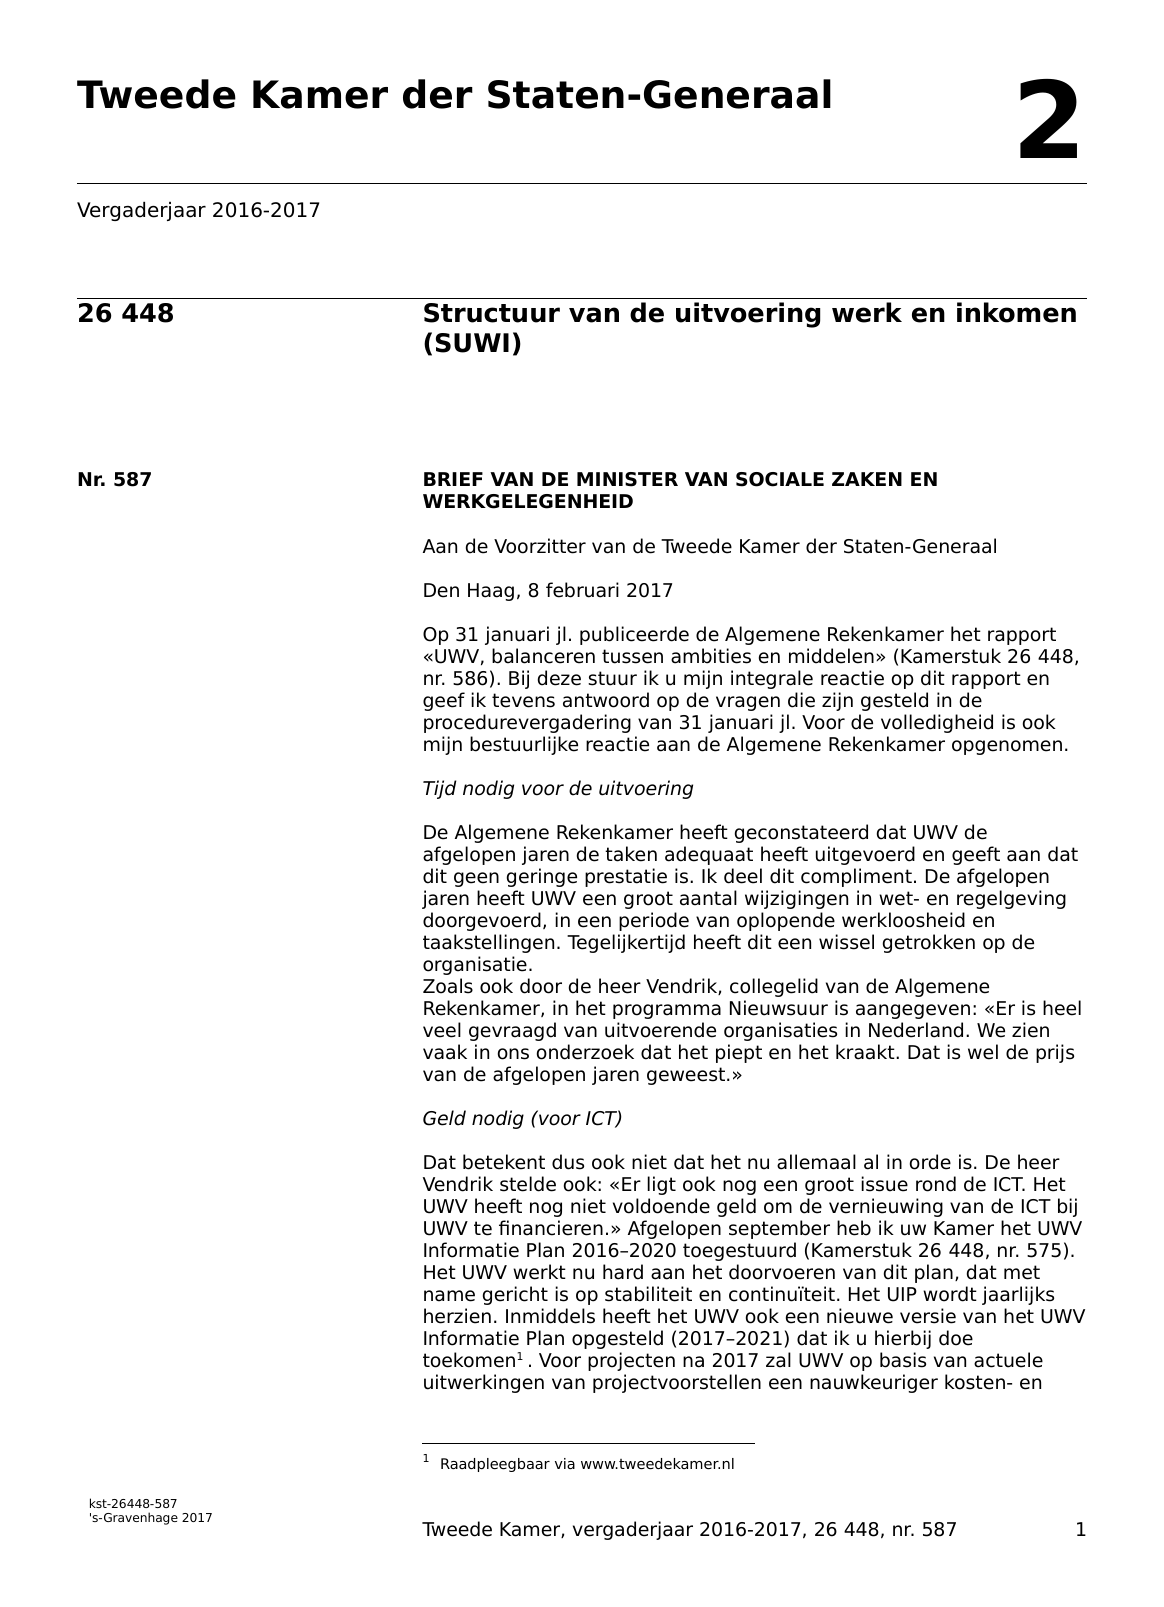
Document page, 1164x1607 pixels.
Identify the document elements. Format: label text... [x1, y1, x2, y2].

text 's-Gravenhage 2017 [88, 1511, 323, 1525]
table_header Tweede Kamer der Staten-Generaal [77, 59, 886, 183]
table_header 2 [886, 59, 1087, 183]
text Raadpleegbaar via www.tweedekamer.nl [422, 1452, 1087, 1474]
text De Algemene Rekenkamer heeft geconstateerd dat UWV de afgelopen jaren de taken adequaat heeft uitgevoerd en geeft aan dat dit geen geringe prestatie is. Ik deel dit compliment. De afgelopen jaren heeft UWV een groot aantal wijzigingen in wet- en regelgeving doorgevoerd, in een periode van oplopende werkloosheid en taakstellingen. Tegelijkertijd heeft dit een wissel getrokken op de organisatie. [422, 822, 1087, 976]
subtitle 26 448 Structuur van de uitvoering werk en inkomen (SUWI) [77, 299, 1087, 358]
subtitle Geld nodig (voor ICT) [422, 1108, 1087, 1130]
table_cell Vergaderjaar 2016-2017 [77, 184, 1087, 298]
subtitle Tijd nodig voor de uitvoering [422, 778, 1087, 800]
text Aan de Voorzitter van de Tweede Kamer der Staten-Generaal [422, 536, 1087, 557]
text Den Haag, 8 februari 2017 [422, 580, 1087, 602]
subtitle Nr. 587 BRIEF VAN DE MINISTER VAN SOCIALE ZAKEN EN WERKGELEGENHEID [77, 469, 1087, 513]
text Dat betekent dus ook niet dat het nu allemaal al in orde is. De heer Vendrik stelde ook: «Er ligt ook nog een groot issue rond de ICT. Het UWV heeft nog niet voldoende geld om de vernieuwing van de ICT bij UWV te financieren.» Afgelopen september heb ik uw Kamer het UWV Informatie Plan 2016–2020 toegestuurd (Kamerstuk 26 448, nr. 575). Het UWV werkt nu hard aan het doorvoeren van dit plan, dat met name gericht is op stabiliteit en continuïteit. Het UIP wordt jaarlijks herzien. Inmiddels heeft het UWV ook een nieuwe versie van het UWV Informatie Plan opgesteld (2017–2021) dat ik u hierbij doe toekomen. Voor projecten na 2017 zal UWV op basis van actuele uitwerkingen van projectvoorstellen een nauwkeuriger kosten- en [422, 1152, 1087, 1394]
text kst-26448-587 [88, 1497, 323, 1511]
text Op 31 januari jl. publiceerde de Algemene Rekenkamer het rapport «UWV, balanceren tussen ambities en middelen» (Kamerstuk 26 448, nr. 586). Bij deze stuur ik u mijn integrale reactie op dit rapport en geef ik tevens antwoord op de vragen die zijn gesteld in de procedurevergadering van 31 januari jl. Voor de volledigheid is ook mijn bestuurlijke reactie aan de Algemene Rekenkamer opgenomen. [422, 624, 1087, 756]
text Zoals ook door de heer Vendrik, collegelid van de Algemene Rekenkamer, in het programma Nieuwsuur is aangegeven: «Er is heel veel gevraagd van uitvoerende organisaties in Nederland. We zien vaak in ons onderzoek dat het piept en het kraakt. Dat is wel de prijs van de afgelopen jaren geweest.» [422, 976, 1087, 1086]
